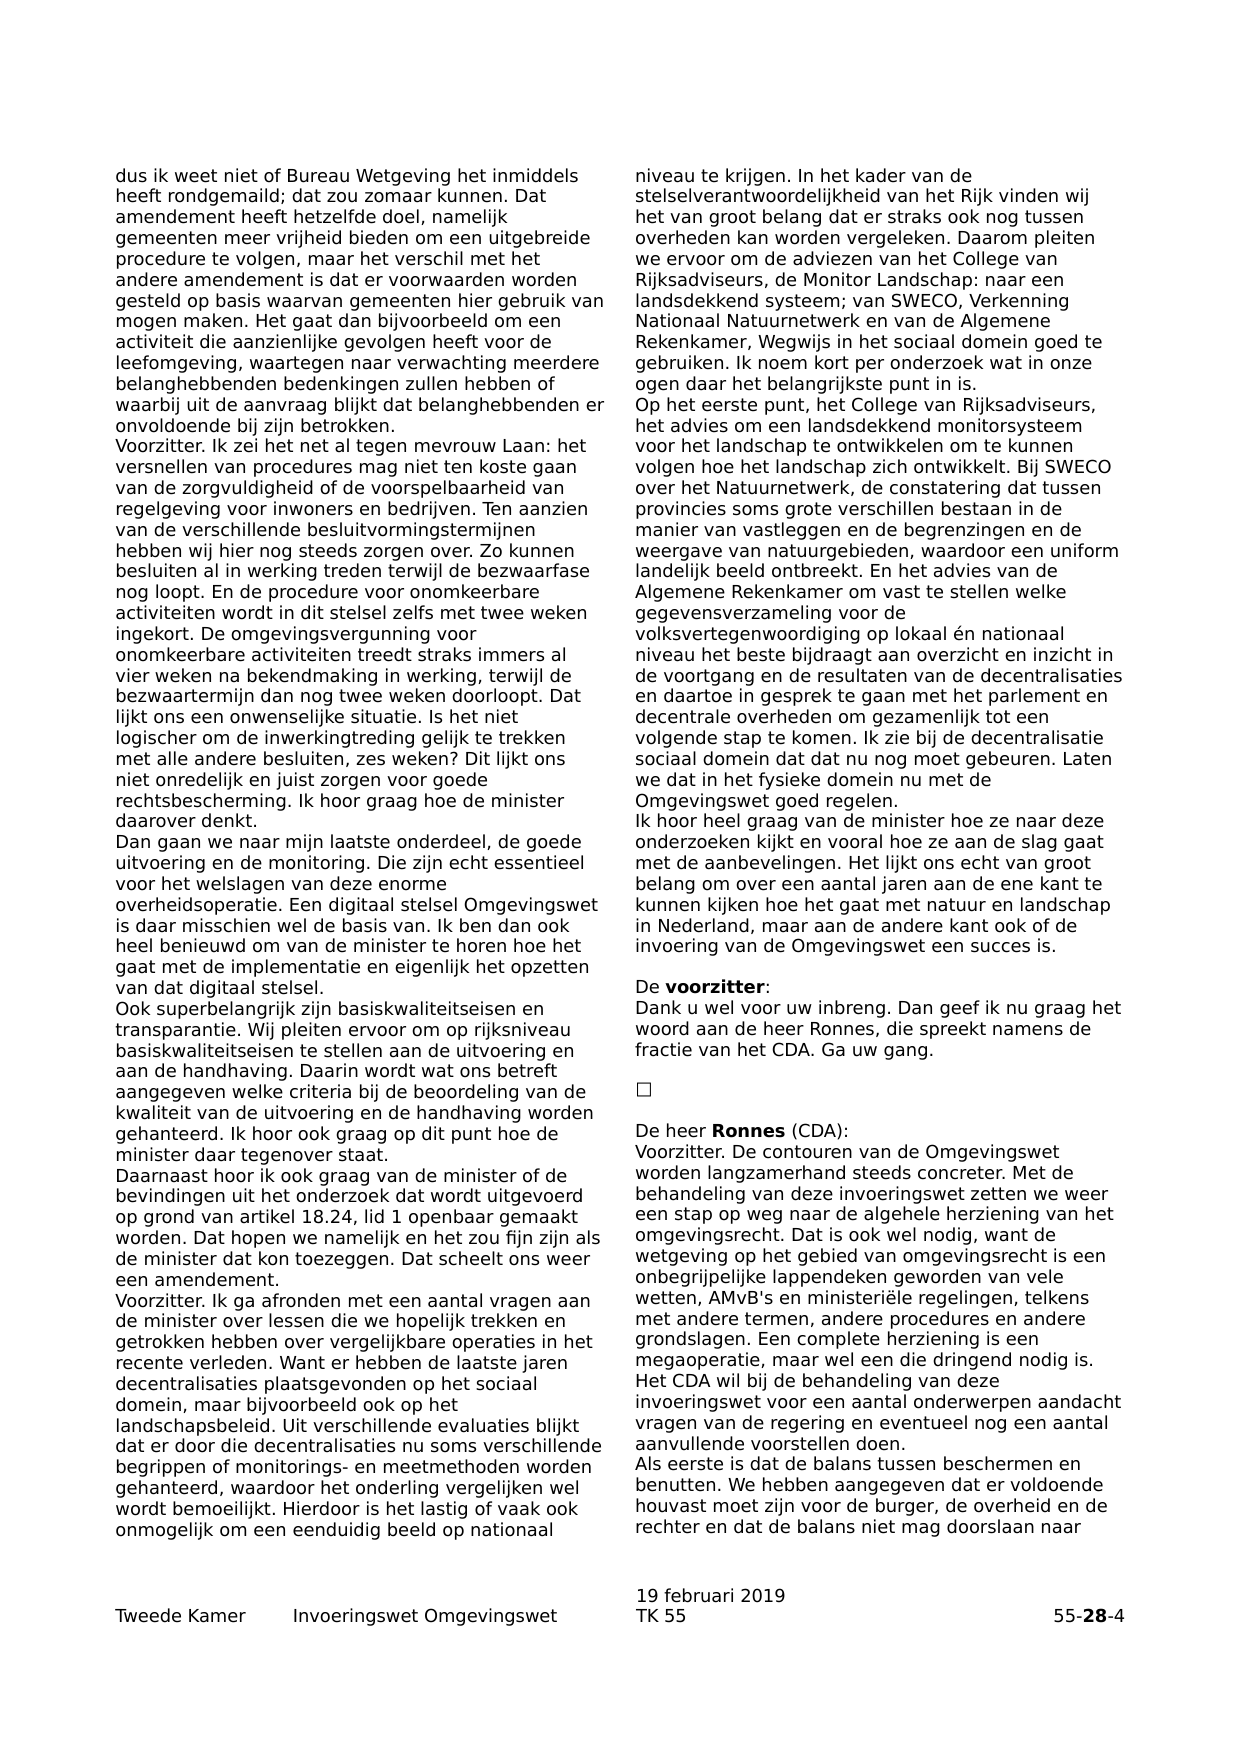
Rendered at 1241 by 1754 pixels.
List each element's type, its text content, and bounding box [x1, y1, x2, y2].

text Voorzitter. Ik zei het net al tegen mevrouw Laan: het versnellen van procedures mag niet ten koste gaan van de zorgvuldigheid of de voorspelbaarheid van regelgeving voor inwoners en bedrijven. Ten aanzien van de verschillende besluitvormingstermijnen hebben wij hier nog steeds zorgen over. Zo kunnen besluiten al in werking treden terwijl de bezwaarfase nog loopt. En de procedure voor onomkeerbare activiteiten wordt in dit stelsel zelfs met twee weken ingekort. De omgevingsvergunning voor onomkeerbare activiteiten treedt straks immers al vier weken na bekendmaking in werking, terwijl de bezwaartermijn dan nog twee weken doorloopt. Dat lijkt ons een onwenselijke situatie. Is het niet logischer om de inwerkingtreding gelijk te trekken met alle andere besluiten, zes weken? Dit lijkt ons niet onredelijk en juist zorgen voor goede rechtsbescherming. Ik hoor graag hoe de minister daarover denkt. [115, 436, 605, 832]
text Ook superbelangrijk zijn basiskwaliteitseisen en transparantie. Wij pleiten ervoor om op rijksniveau basiskwaliteitseisen te stellen aan de uitvoering en aan de handhaving. Daarin wordt wat ons betreft aangegeven welke criteria bij de beoordeling van de kwaliteit van de uitvoering en de handhaving worden gehanteerd. Ik hoor ook graag op dit punt hoe de minister daar tegenover staat. [115, 999, 605, 1165]
text Als eerste is dat de balans tussen beschermen en benutten. We hebben aangegeven dat er voldoende houvast moet zijn voor de burger, de overheid en de rechter en dat de balans niet mag doorslaan naar [635, 1454, 1125, 1537]
text Voorzitter. Ik ga afronden met een aantal vragen aan de minister over lessen die we hopelijk trekken en getrokken hebben over vergelijkbare operaties in het recente verleden. Want er hebben de laatste jaren decentralisaties plaatsgevonden op het sociaal domein, maar bijvoorbeeld ook op het landschapsbeleid. Uit verschillende evaluaties blijkt dat er door die decentralisaties nu soms verschillende begrippen of monitorings- en meetmethoden worden gehanteerd, waardoor het onderling vergelijken wel wordt bemoeilijkt. Hierdoor is het lastig of vaak ook onmogelijk om een eenduidig beeld op nationaal [115, 1290, 605, 1540]
text Voorzitter. De contouren van de Omgevingswet worden langzamerhand steeds concreter. Met de behandeling van deze invoeringswet zetten we weer een stap op weg naar de algehele herziening van het omgevingsrecht. Dat is ook wel nodig, want de wetgeving op het gebied van omgevingsrecht is een onbegrijpelijke lappendeken geworden van vele wetten, AMvB's en ministeriële regelingen, telkens met andere termen, andere procedures en andere grondslagen. Een complete herziening is een megaoperatie, maar wel een die dringend nodig is. Het CDA wil bij de behandeling van deze invoeringswet voor een aantal onderwerpen aandacht vragen van de regering en eventueel nog een aantal aanvullende voorstellen doen. [635, 1142, 1125, 1454]
text Dan gaan we naar mijn laatste onderdeel, de goede uitvoering en de monitoring. Die zijn echt essentieel voor het welslagen van deze enorme overheidsoperatie. Een digitaal stelsel Omgevingswet is daar misschien wel de basis van. Ik ben dan ook heel benieuwd om van de minister te horen hoe het gaat met de implementatie en eigenlijk het opzetten van dat digitaal stelsel. [115, 832, 605, 999]
text dus ik weet niet of Bureau Wetgeving het inmiddels heeft rondgemaild; dat zou zomaar kunnen. Dat amendement heeft hetzelfde doel, namelijk gemeenten meer vrijheid bieden om een uitgebreide procedure te volgen, maar het verschil met het andere amendement is dat er voorwaarden worden gesteld op basis waarvan gemeenten hier gebruik van mogen maken. Het gaat dan bijvoorbeeld om een activiteit die aanzienlijke gevolgen heeft voor de leefomgeving, waartegen naar verwachting meerdere belanghebbenden bedenkingen zullen hebben of waarbij uit de aanvraag blijkt dat belanghebbenden er onvoldoende bij zijn betrokken. [115, 165, 605, 436]
text ⬜ [635, 1080, 1125, 1101]
text niveau te krijgen. In het kader van de stelselverantwoordelijkheid van het Rijk vinden wij het van groot belang dat er straks ook nog tussen overheden kan worden vergeleken. Daarom pleiten we ervoor om de adviezen van het College van Rijksadviseurs, de Monitor Landschap: naar een landsdekkend systeem; van SWECO, Verkenning Nationaal Natuurnetwerk en van de Algemene Rekenkamer, Wegwijs in het sociaal domein goed te gebruiken. Ik noem kort per onderzoek wat in onze ogen daar het belangrijkste punt in is. [635, 165, 1125, 394]
text Ik hoor heel graag van de minister hoe ze naar deze onderzoeken kijkt en vooral hoe ze aan de slag gaat met de aanbevelingen. Het lijkt ons echt van groot belang om over een aantal jaren aan de ene kant te kunnen kijken hoe het gaat met natuur en landschap in Nederland, maar aan de andere kant ook of de invoering van de Omgevingswet een succes is. [635, 811, 1125, 957]
text Dank u wel voor uw inbreng. Dan geef ik nu graag het woord aan de heer Ronnes, die spreekt namens de fractie van het CDA. Ga uw gang. [635, 998, 1125, 1060]
text Op het eerste punt, het College van Rijksadviseurs, het advies om een landsdekkend monitorsysteem voor het landschap te ontwikkelen om te kunnen volgen hoe het landschap zich ontwikkelt. Bij SWECO over het Natuurnetwerk, de constatering dat tussen provincies soms grote verschillen bestaan in de manier van vastleggen en de begrenzingen en de weergave van natuurgebieden, waardoor een uniform landelijk beeld ontbreekt. En het advies van de Algemene Rekenkamer om vast te stellen welke gegevensverzameling voor de volksvertegenwoordiging op lokaal én nationaal niveau het beste bijdraagt aan overzicht en inzicht in de voortgang en de resultaten van de decentralisaties en daartoe in gesprek te gaan met het parlement en decentrale overheden om gezamenlijk tot een volgende stap te komen. Ik zie bij de decentralisatie sociaal domein dat dat nu nog moet gebeuren. Laten we dat in het fysieke domein nu met de Omgevingswet goed regelen. [635, 394, 1125, 811]
text De heer Ronnes (CDA): [635, 1121, 1125, 1142]
text Daarnaast hoor ik ook graag van de minister of de bevindingen uit het onderzoek dat wordt uitgevoerd op grond van artikel 18.24, lid 1 openbaar gemaakt worden. Dat hopen we namelijk en het zou fijn zijn als de minister dat kon toezeggen. Dat scheelt ons weer een amendement. [115, 1165, 605, 1290]
text De voorzitter: [635, 977, 1125, 998]
